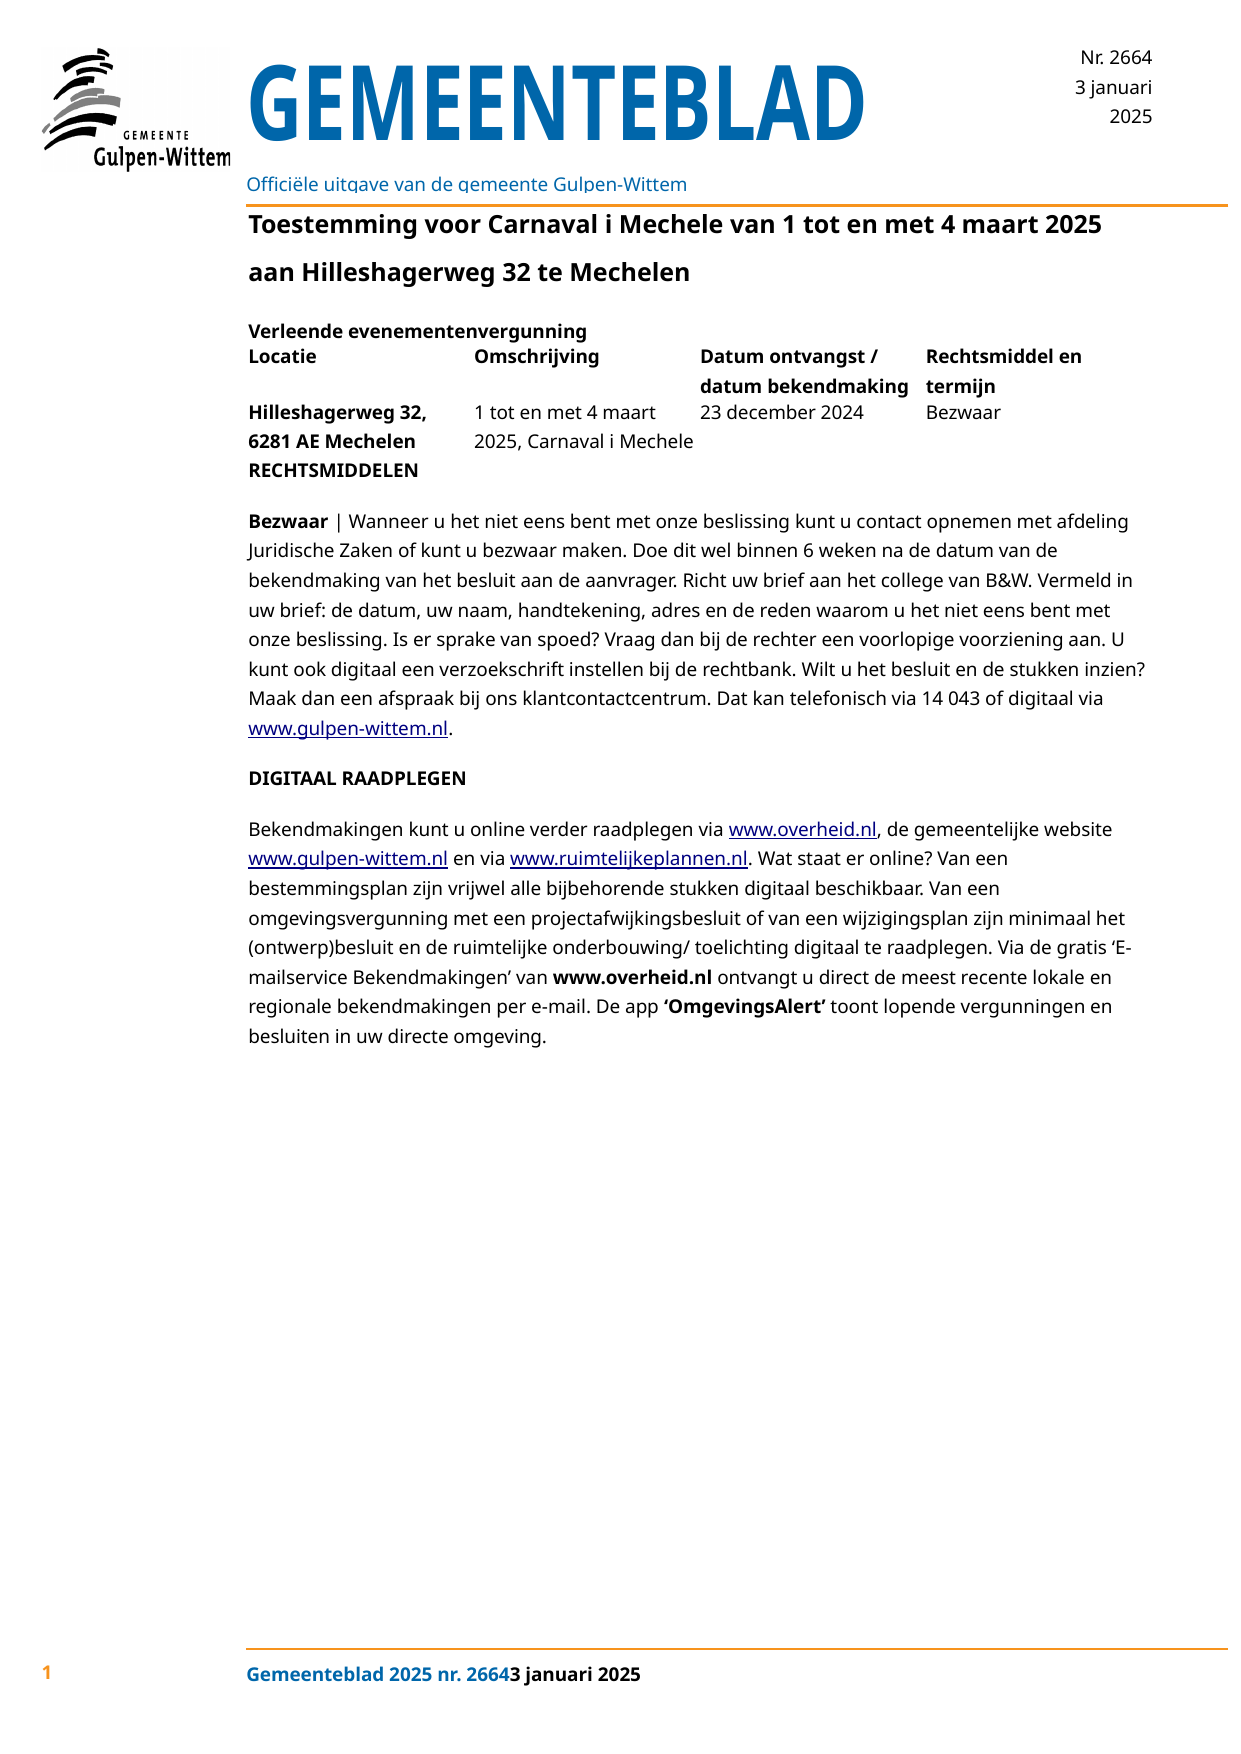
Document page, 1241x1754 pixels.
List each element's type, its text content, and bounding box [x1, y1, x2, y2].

table_header Verleende evenementenvergunning [248, 318, 1152, 344]
table_cell 23 december 2024 [700, 399, 926, 454]
text Bekendmakingen kunt u online verder raadplegen via www.overheid.nl, de gemeentelijke website www.gulpen-wittem.nl en via www.ruimtelijkeplannen.nl. Wat staat er online? Van een bestemmingsplan zijn vrijwel alle bijbehorende stukken digitaal beschikbaar. Van een omgevingsvergunning met een projectafwijkingsbesluit of van een wijzigingsplan zijn minimaal het (ontwerp)besluit en de ruimtelijke onderbouwing/ toelichting digitaal te raadplegen. Via de gratis ‘E-mailservice Bekendmakingen’ van www.overheid.nl ontvangt u direct de meest recente lokale en regionale bekendmakingen per e-mail. De app ‘OmgevingsAlert’ toont lopende vergunningen en besluiten in uw directe omgeving. [248, 816, 1152, 1049]
table_cell Hilleshagerweg 32, 6281 AE Mechelen [248, 399, 474, 454]
table_cell 1 tot en met 4 maart 2025, Carnaval i Mechele [474, 399, 700, 454]
text DIGITAAL RAADPLEGEN [248, 766, 1152, 791]
table_cell Locatie [248, 344, 474, 399]
text Toestemming voor Carnaval i Mechele van 1 tot en met 4 maart 2025 aan Hilleshagerweg 32 te Mechelen [248, 207, 1152, 288]
table_cell Datum ontvangst / datum bekendmaking [700, 344, 926, 399]
table_cell Bezwaar [926, 399, 1152, 454]
text RECHTSMIDDELEN [248, 458, 1152, 483]
table_cell Rechtsmiddel en termijn [926, 344, 1152, 399]
picture [41, 47, 231, 172]
table_cell Omschrijving [474, 344, 700, 399]
text Bezwaar | Wanneer u het niet eens bent met onze beslissing kunt u contact opnemen met afdeling Juridische Zaken of kunt u bezwaar maken. Doe dit wel binnen 6 weken na de datum van de bekendmaking van het besluit aan de aanvrager. Richt uw brief aan het college van B&W. Vermeld in uw brief: de datum, uw naam, handtekening, adres en de reden waarom u het niet eens bent met onze beslissing. Is er sprake van spoed? Vraag dan bij de rechter een voorlopige voorziening aan. U kunt ook digitaal een verzoekschrift instellen bij de rechtbank. Wilt u het besluit en de stukken inzien? Maak dan een afspraak bij ons klantcontactcentrum. Dat kan telefonisch via 14 043 of digitaal via www.gulpen-wittem.nl. [248, 508, 1152, 741]
